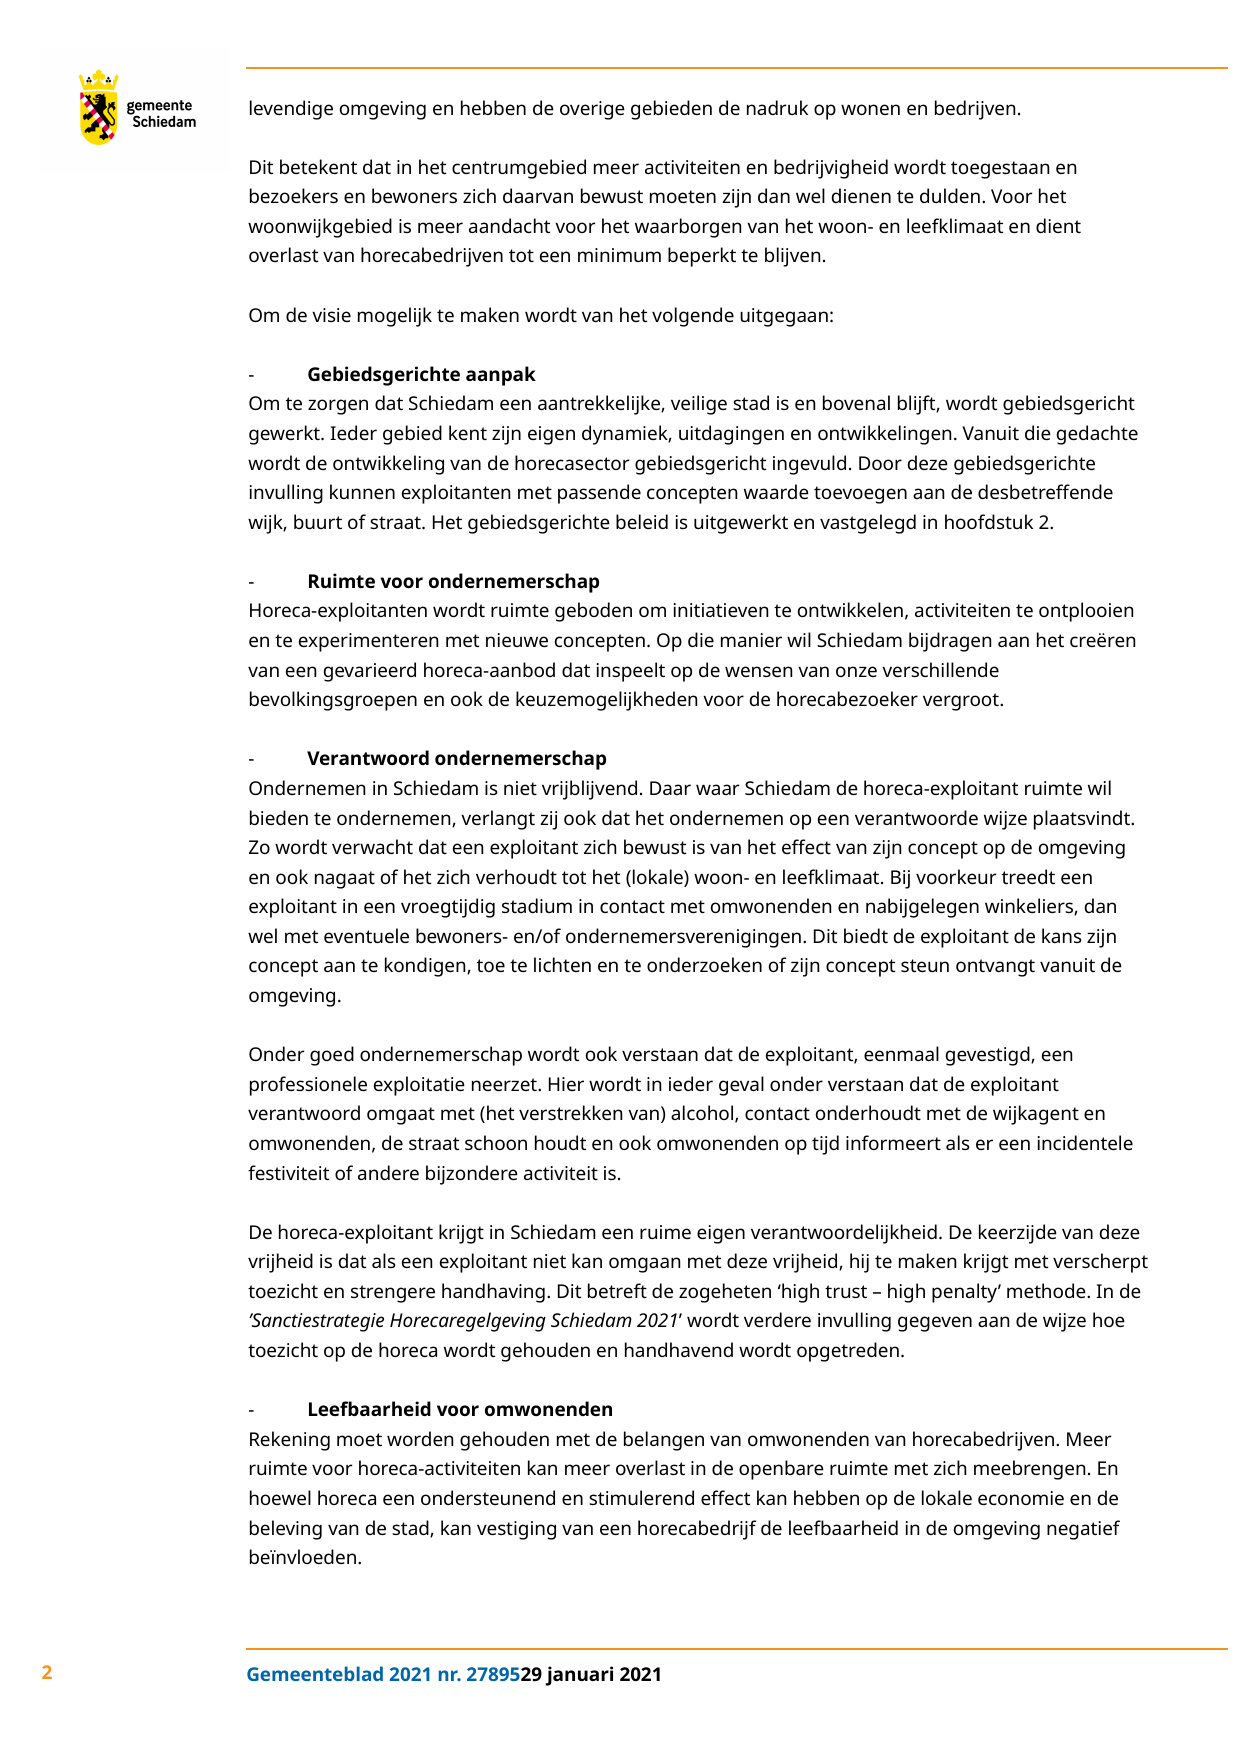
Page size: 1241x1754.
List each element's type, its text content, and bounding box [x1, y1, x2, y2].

text levendige omgeving en hebben de overige gebieden de nadruk op wonen en bedrijven. [248, 95, 1152, 121]
list Gebiedsgerichte aanpak [248, 361, 1152, 387]
text Ondernemen in Schiedam is niet vrijblijvend. Daar waar Schiedam de horeca-exploitant ruimte wil bieden te ondernemen, verlangt zij ook dat het ondernemen op een verantwoorde wijze plaatsvindt. Zo wordt verwacht dat een exploitant zich bewust is van het effect van zijn concept op de omgeving en ook nagaat of het zich verhoudt tot het (lokale) woon- en leefklimaat. Bij voorkeur treedt een exploitant in een vroegtijdig stadium in contact met omwonenden en nabijgelegen winkeliers, dan wel met eventuele bewoners- en/of ondernemersverenigingen. Dit biedt de exploitant de kans zijn concept aan te kondigen, toe te lichten en te onderzoeken of zijn concept steun ontvangt vanuit de omgeving. [248, 775, 1152, 1008]
text De horeca-exploitant krijgt in Schiedam een ruime eigen verantwoordelijkheid. De keerzijde van deze vrijheid is dat als een exploitant niet kan omgaan met deze vrijheid, hij te maken krijgt met verscherpt toezicht en strengere handhaving. Dit betreft de zogeheten ‘high trust – high penalty’ methode. In de ’Sanctiestrategie Horecaregelgeving Schiedam 2021’ wordt verdere invulling gegeven aan de wijze hoe toezicht op de horeca wordt gehouden en handhavend wordt opgetreden. [248, 1219, 1152, 1363]
text Om te zorgen dat Schiedam een aantrekkelijke, veilige stad is en bovenal blijft, wordt gebiedsgericht gewerkt. Ieder gebied kent zijn eigen dynamiek, uitdagingen en ontwikkelingen. Vanuit die gedachte wordt de ontwikkeling van de horecasector gebiedsgericht ingevuld. Door deze gebiedsgerichte invulling kunnen exploitanten met passende concepten waarde toevoegen aan de desbetreffende wijk, buurt of straat. Het gebiedsgerichte beleid is uitgewerkt en vastgelegd in hoofdstuk 2. [248, 391, 1152, 535]
text Rekening moet worden gehouden met de belangen van omwonenden van horecabedrijven. Meer ruimte voor horeca-activiteiten kan meer overlast in de openbare ruimte met zich meebrengen. En hoewel horeca een ondersteunend en stimulerend effect kan hebben op de lokale economie en de beleving van de stad, kan vestiging van een horecabedrijf de leefbaarheid in de omgeving negatief beïnvloeden. [248, 1426, 1152, 1570]
list Leefbaarheid voor omwonenden [248, 1396, 1152, 1422]
picture [41, 47, 231, 172]
text Onder goed ondernemerschap wordt ook verstaan dat de exploitant, eenmaal gevestigd, een professionele exploitatie neerzet. Hier wordt in ieder geval onder verstaan dat de exploitant verantwoord omgaat met (het verstrekken van) alcohol, contact onderhoudt met de wijkagent en omwonenden, de straat schoon houdt en ook omwonenden op tijd informeert als er een incidentele festiviteit of andere bijzondere activiteit is. [248, 1041, 1152, 1186]
text Om de visie mogelijk te maken wordt van het volgende uitgegaan: [248, 302, 1152, 328]
list Verantwoord ondernemerschap [248, 746, 1152, 771]
list Ruimte voor ondernemerschap [248, 568, 1152, 594]
text Dit betekent dat in het centrumgebied meer activiteiten en bedrijvigheid wordt toegestaan en bezoekers en bewoners zich daarvan bewust moeten zijn dan wel dienen te dulden. Voor het woonwijkgebied is meer aandacht voor het waarborgen van het woon- en leefklimaat en dient overlast van horecabedrijven tot een minimum beperkt te blijven. [248, 154, 1152, 268]
text Horeca-exploitanten wordt ruimte geboden om initiatieven te ontwikkelen, activiteiten te ontplooien en te experimenteren met nieuwe concepten. Op die manier wil Schiedam bijdragen aan het creëren van een gevarieerd horeca-aanbod dat inspeelt op de wensen van onze verschillende bevolkingsgroepen en ook de keuzemogelijkheden voor de horecabezoeker vergroot. [248, 598, 1152, 712]
